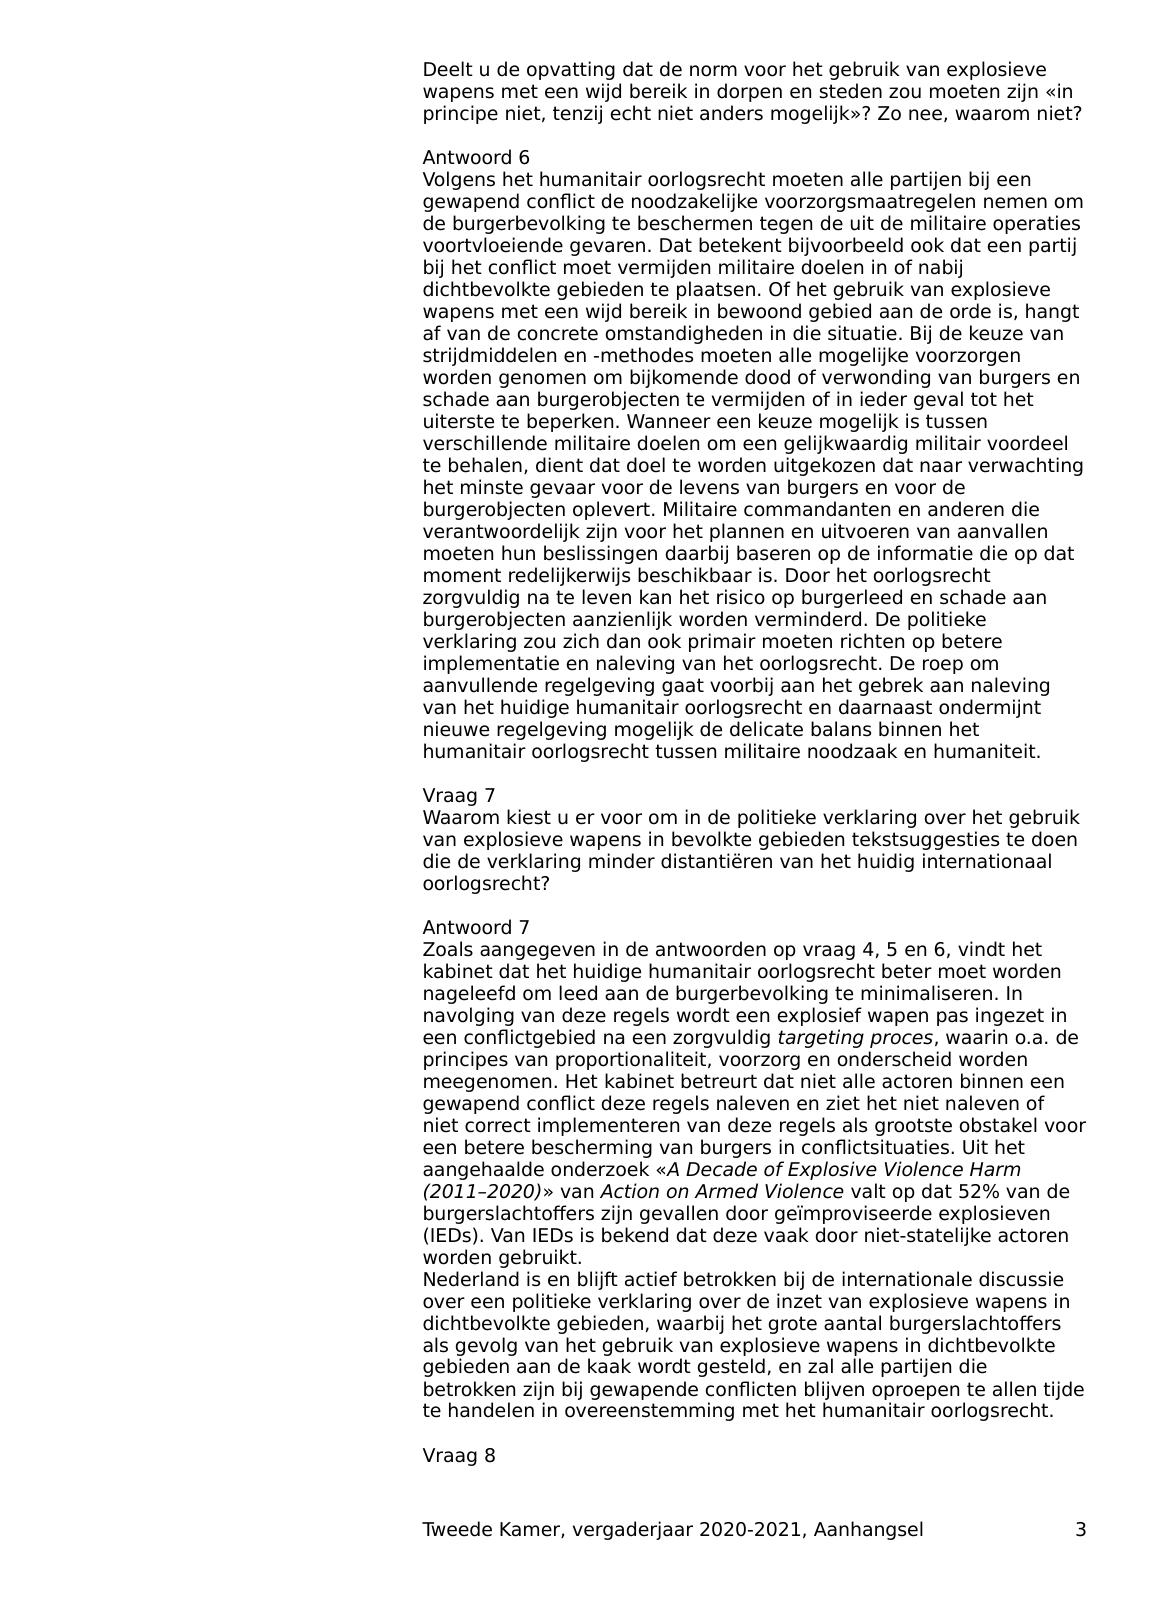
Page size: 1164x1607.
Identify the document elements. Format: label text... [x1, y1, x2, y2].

text Antwoord 6 [422, 147, 1087, 169]
text Zoals aangegeven in de antwoorden op vraag 4, 5 en 6, vindt het kabinet dat het huidige humanitair oorlogsrecht beter moet worden nageleefd om leed aan de burgerbevolking te minimaliseren. In navolging van deze regels wordt een explosief wapen pas ingezet in een conflictgebied na een zorgvuldig targeting proces, waarin o.a. de principes van proportionaliteit, voorzorg en onderscheid worden meegenomen. Het kabinet betreurt dat niet alle actoren binnen een gewapend conflict deze regels naleven en ziet het niet naleven of niet correct implementeren van deze regels als grootste obstakel voor een betere bescherming van burgers in conflictsituaties. Uit het aangehaalde onderzoek «A Decade of Explosive Violence Harm (2011–2020)» van Action on Armed Violence valt op dat 52% van de burgerslachtoffers zijn gevallen door geïmproviseerde explosieven (IEDs). Van IEDs is bekend dat deze vaak door niet-statelijke actoren worden gebruikt. [422, 939, 1087, 1268]
text Volgens het humanitair oorlogsrecht moeten alle partijen bij een gewapend conflict de noodzakelijke voorzorgsmaatregelen nemen om de burgerbevolking te beschermen tegen de uit de militaire operaties voortvloeiende gevaren. Dat betekent bijvoorbeeld ook dat een partij bij het conflict moet vermijden militaire doelen in of nabij dichtbevolkte gebieden te plaatsen. Of het gebruik van explosieve wapens met een wijd bereik in bewoond gebied aan de orde is, hangt af van de concrete omstandigheden in die situatie. Bij de keuze van strijdmiddelen en -methodes moeten alle mogelijke voorzorgen worden genomen om bijkomende dood of verwonding van burgers en schade aan burgerobjecten te vermijden of in ieder geval tot het uiterste te beperken. Wanneer een keuze mogelijk is tussen verschillende militaire doelen om een gelijkwaardig militair voordeel te behalen, dient dat doel te worden uitgekozen dat naar verwachting het minste gevaar voor de levens van burgers en voor de burgerobjecten oplevert. Militaire commandanten en anderen die verantwoordelijk zijn voor het plannen en uitvoeren van aanvallen moeten hun beslissingen daarbij baseren op de informatie die op dat moment redelijkerwijs beschikbaar is. Door het oorlogsrecht zorgvuldig na te leven kan het risico op burgerleed en schade aan burgerobjecten aanzienlijk worden verminderd. De politieke verklaring zou zich dan ook primair moeten richten op betere implementatie en naleving van het oorlogsrecht. De roep om aanvullende regelgeving gaat voorbij aan het gebrek aan naleving van het huidige humanitair oorlogsrecht en daarnaast ondermijnt nieuwe regelgeving mogelijk de delicate balans binnen het humanitair oorlogsrecht tussen militaire noodzaak en humaniteit. [422, 169, 1087, 763]
text Vraag 7 [422, 785, 1087, 807]
text Deelt u de opvatting dat de norm voor het gebruik van explosieve wapens met een wijd bereik in dorpen en steden zou moeten zijn «in principe niet, tenzij echt niet anders mogelijk»? Zo nee, waarom niet? [422, 59, 1087, 125]
text Antwoord 7 [422, 917, 1087, 939]
text Waarom kiest u er voor om in de politieke verklaring over het gebruik van explosieve wapens in bevolkte gebieden tekstsuggesties te doen die de verklaring minder distantiëren van het huidig internationaal oorlogsrecht? [422, 807, 1087, 895]
text Vraag 8 [422, 1444, 1087, 1467]
text Nederland is en blijft actief betrokken bij de internationale discussie over een politieke verklaring over de inzet van explosieve wapens in dichtbevolkte gebieden, waarbij het grote aantal burgerslachtoffers als gevolg van het gebruik van explosieve wapens in dichtbevolkte gebieden aan de kaak wordt gesteld, en zal alle partijen die betrokken zijn bij gewapende conflicten blijven oproepen te allen tijde te handelen in overeenstemming met het humanitair oorlogsrecht. [422, 1268, 1087, 1422]
